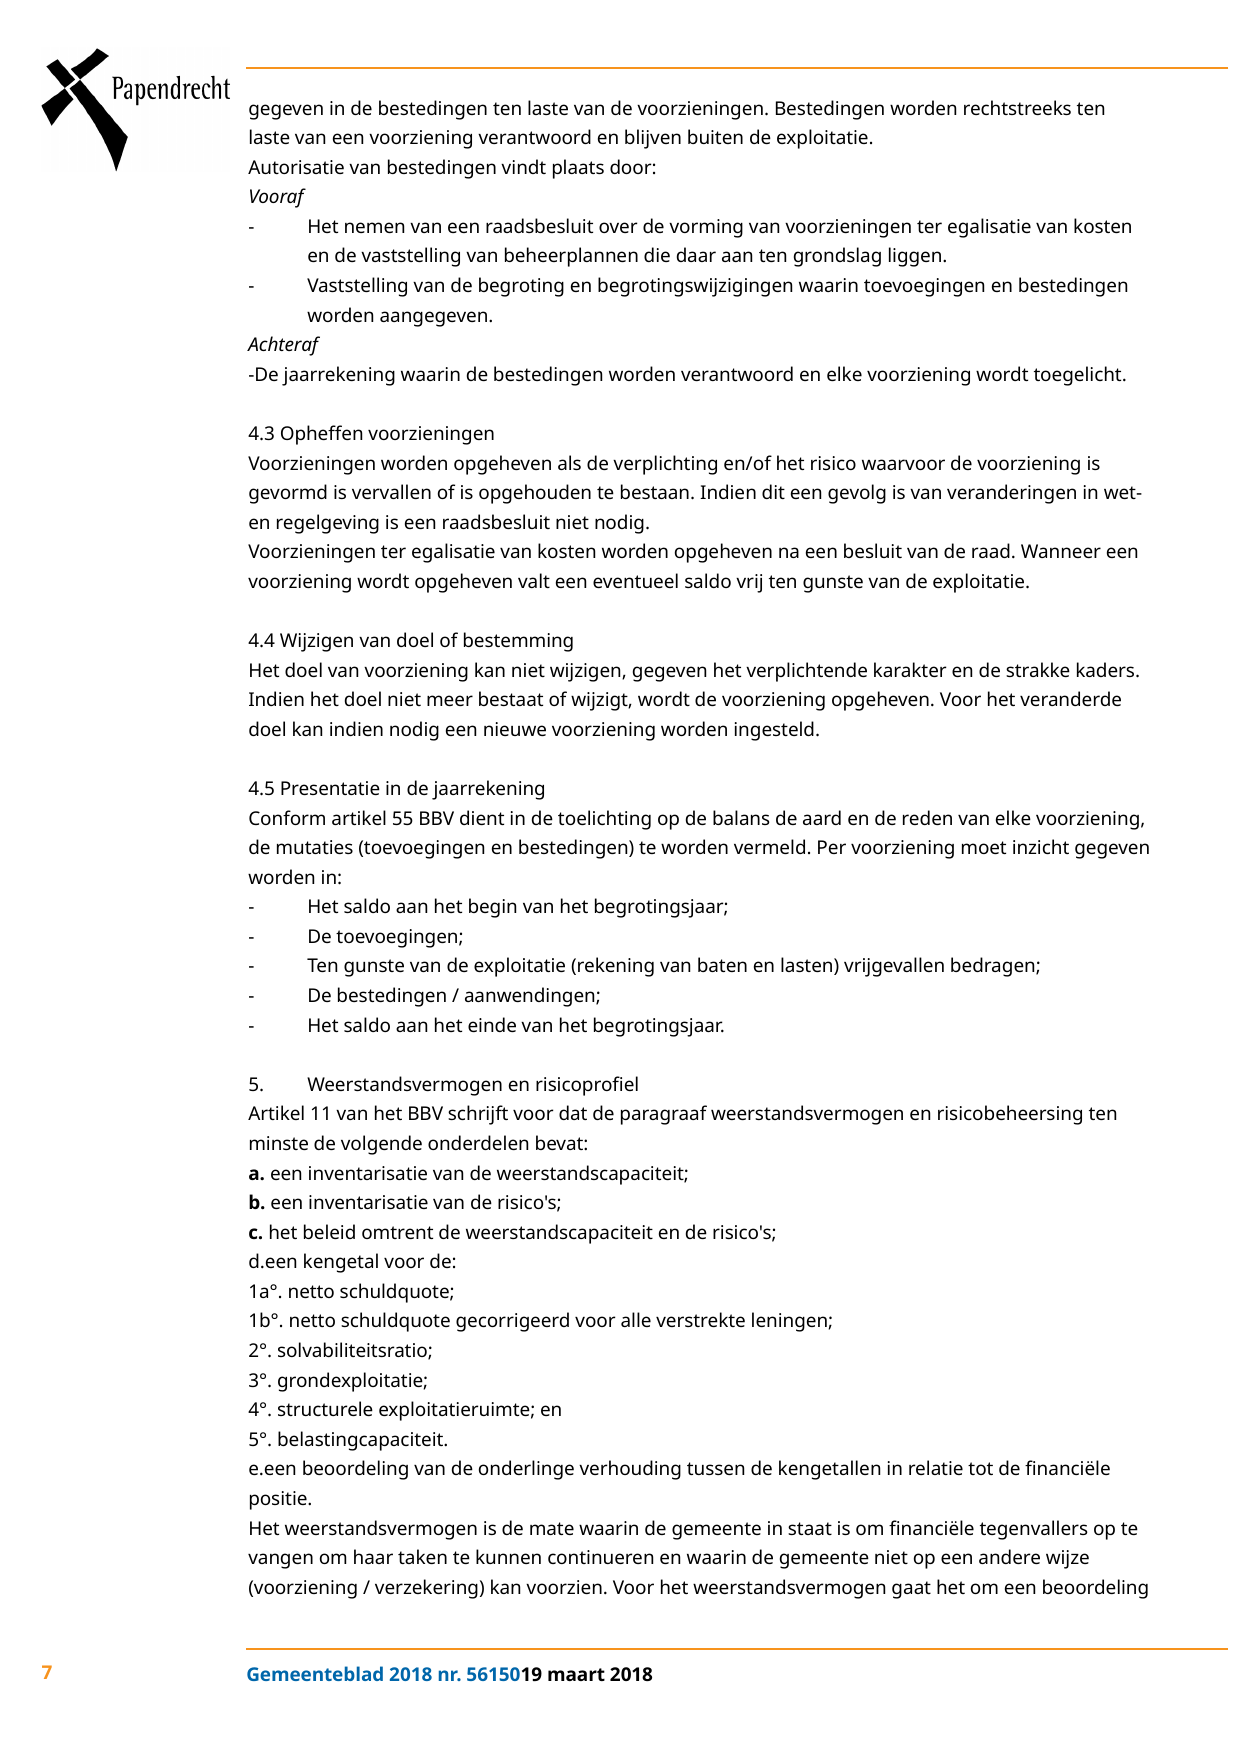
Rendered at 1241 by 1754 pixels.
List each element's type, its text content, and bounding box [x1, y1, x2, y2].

text 3°. grondexploitatie; [248, 1367, 1152, 1393]
text -De jaarrekening waarin de bestedingen worden verantwoord en elke voorziening wordt toegelicht. [248, 361, 1152, 387]
list De toevoegingen; [248, 923, 1152, 949]
text Voorzieningen worden opgeheven als de verplichting en/of het risico waarvoor de voorziening is gevormd is vervallen of is opgehouden te bestaan. Indien dit een gevolg is van veranderingen in wet- en regelgeving is een raadsbesluit niet nodig. [248, 450, 1152, 535]
picture [41, 47, 231, 172]
text 4°. structurele exploitatieruimte; en [248, 1396, 1152, 1422]
list Vaststelling van de begroting en begrotingswijzigingen waarin toevoegingen en bestedingen worden aangegeven. [248, 272, 1152, 328]
text 5°. belastingcapaciteit. [248, 1426, 1152, 1452]
text 4.5 Presentatie in de jaarrekening [248, 775, 1152, 801]
list Ten gunste van de exploitatie (rekening van baten en lasten) vrijgevallen bedragen; [248, 953, 1152, 978]
text e.een beoordeling van de onderlinge verhouding tussen de kengetallen in relatie tot de financiële positie. [248, 1456, 1152, 1511]
text b. een inventarisatie van de risico's; [248, 1189, 1152, 1215]
text Achteraf [248, 331, 1152, 357]
text Het weerstandsvermogen is de mate waarin de gemeente in staat is om financiële tegenvallers op te vangen om haar taken te kunnen continueren en waarin de gemeente niet op een andere wijze (voorziening / verzekering) kan voorzien. Voor het weerstandsvermogen gaat het om een beoordeling [248, 1515, 1152, 1600]
text 1a°. netto schuldquote; [248, 1278, 1152, 1304]
text Autorisatie van bestedingen vindt plaats door: [248, 154, 1152, 180]
text Artikel 11 van het BBV schrijft voor dat de paragraaf weerstandsvermogen en risicobeheersing ten minste de volgende onderdelen bevat: [248, 1101, 1152, 1156]
list De bestedingen / aanwendingen; [248, 982, 1152, 1008]
text d.een kengetal voor de: [248, 1248, 1152, 1274]
list Het saldo aan het einde van het begrotingsjaar. [248, 1012, 1152, 1038]
text c. het beleid omtrent de weerstandscapaciteit en de risico's; [248, 1219, 1152, 1245]
list Weerstandsvermogen en risicoprofiel [248, 1071, 1152, 1097]
text Conform artikel 55 BBV dient in de toelichting op de balans de aard en de reden van elke voorziening, de mutaties (toevoegingen en bestedingen) te worden vermeld. Per voorziening moet inzicht gegeven worden in: [248, 805, 1152, 890]
list Het saldo aan het begin van het begrotingsjaar; [248, 893, 1152, 919]
text Vooraf [248, 183, 1152, 209]
text 4.4 Wijzigen van doel of bestemming [248, 627, 1152, 653]
text 1b°. netto schuldquote gecorrigeerd voor alle verstrekte leningen; [248, 1308, 1152, 1333]
text Voorzieningen ter egalisatie van kosten worden opgeheven na een besluit van de raad. Wanneer een voorziening wordt opgeheven valt een eventueel saldo vrij ten gunste van de exploitatie. [248, 538, 1152, 594]
text a. een inventarisatie van de weerstandscapaciteit; [248, 1160, 1152, 1186]
text 4.3 Opheffen voorzieningen [248, 420, 1152, 446]
list Het nemen van een raadsbesluit over de vorming van voorzieningen ter egalisatie van kosten en de vaststelling van beheerplannen die daar aan ten grondslag liggen. [248, 213, 1152, 268]
text 2°. solvabiliteitsratio; [248, 1337, 1152, 1363]
text gegeven in de bestedingen ten laste van de voorzieningen. Bestedingen worden rechtstreeks ten laste van een voorziening verantwoord en blijven buiten de exploitatie. [248, 95, 1152, 150]
text Het doel van voorziening kan niet wijzigen, gegeven het verplichtende karakter en de strakke kaders. Indien het doel niet meer bestaat of wijzigt, wordt de voorziening opgeheven. Voor het veranderde doel kan indien nodig een nieuwe voorziening worden ingesteld. [248, 657, 1152, 742]
